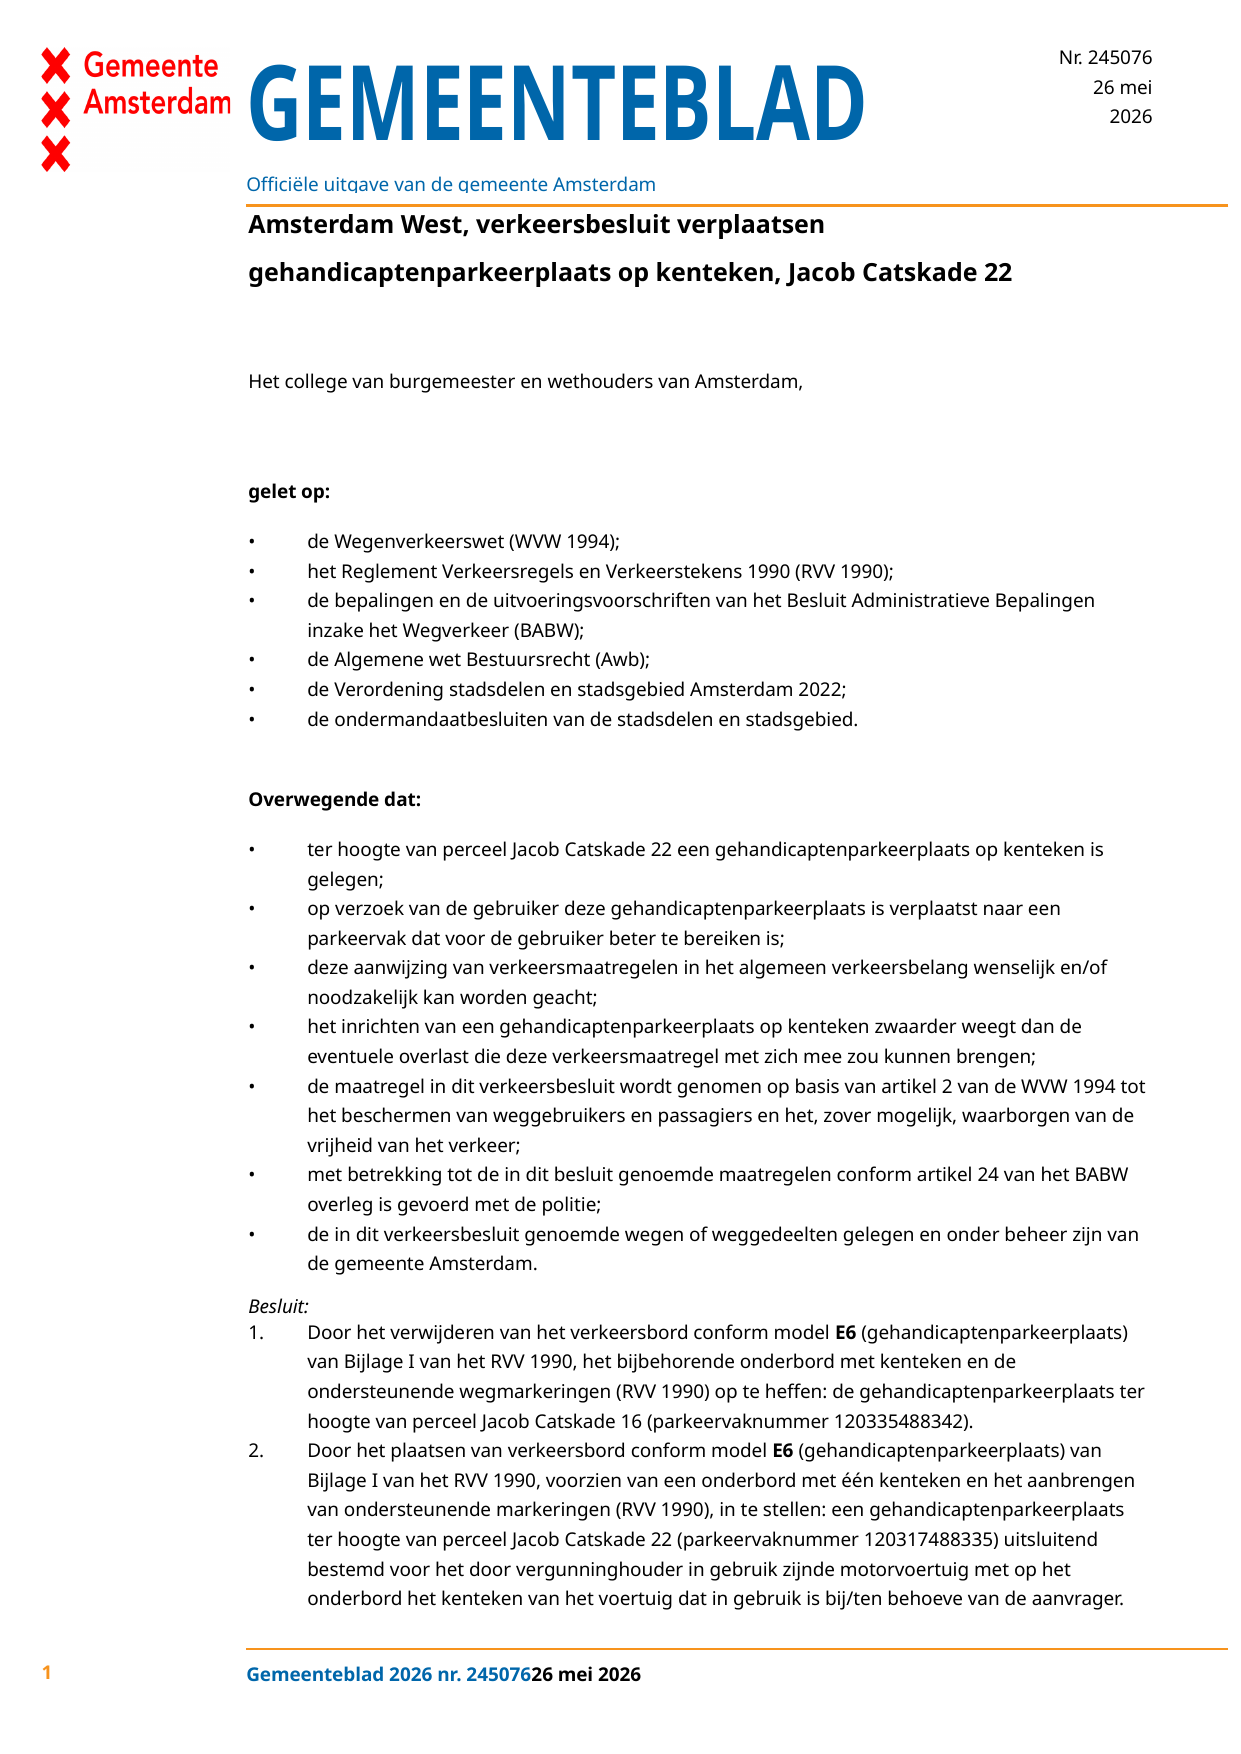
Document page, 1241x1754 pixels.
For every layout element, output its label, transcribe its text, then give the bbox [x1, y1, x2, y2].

list het Reglement Verkeersregels en Verkeerstekens 1990 (RVV 1990); [248, 558, 1152, 583]
list Door het verwijderen van het verkeersbord conform model E6 (gehandicaptenparkeerplaats) van Bijlage I van het RVV 1990, het bijbehorende onderbord met kenteken en de ondersteunende wegmarkeringen (RVV 1990) op te heffen: de gehandicaptenparkeerplaats ter hoogte van perceel Jacob Catskade 16 (parkeervaknummer 120335488342). [248, 1319, 1152, 1434]
list de Algemene wet Bestuursrecht (Awb); [248, 647, 1152, 672]
list de maatregel in dit verkeersbesluit wordt genomen op basis van artikel 2 van de WVW 1994 tot het beschermen van weggebruikers en passagiers en het, zover mogelijk, waarborgen van de vrijheid van het verkeer; [248, 1073, 1152, 1158]
list de Wegenverkeerswet (WVW 1994); [248, 528, 1152, 554]
list Door het plaatsen van verkeersbord conform model E6 (gehandicaptenparkeerplaats) van Bijlage I van het RVV 1990, voorzien van een onderbord met één kenteken en het aanbrengen van ondersteunende markeringen (RVV 1990), in te stellen: een gehandicaptenparkeerplaats ter hoogte van perceel Jacob Catskade 22 (parkeervaknummer 120317488335) uitsluitend bestemd voor het door vergunninghouder in gebruik zijnde motorvoertuig met op het onderbord het kenteken van het voertuig dat in gebruik is bij/ten behoeve van de aanvrager. [248, 1437, 1152, 1611]
text Het college van burgemeester en wethouders van Amsterdam, [248, 368, 1152, 394]
list de bepalingen en de uitvoeringsvoorschriften van het Besluit Administratieve Bepalingen inzake het Wegverkeer (BABW); [248, 587, 1152, 643]
list de in dit verkeersbesluit genoemde wegen of weggedeelten gelegen en onder beheer zijn van de gemeente Amsterdam. [248, 1221, 1152, 1276]
text Besluit: [248, 1293, 1152, 1319]
list de ondermandaatbesluiten van de stadsdelen en stadsgebied. [248, 706, 1152, 731]
list de Verordening stadsdelen en stadsgebied Amsterdam 2022; [248, 676, 1152, 702]
text gelet op: [248, 478, 1152, 503]
list met betrekking tot de in dit besluit genoemde maatregelen conform artikel 24 van het BABW overleg is gevoerd met de politie; [248, 1162, 1152, 1217]
picture [41, 47, 231, 172]
list op verzoek van de gebruiker deze gehandicaptenparkeerplaats is verplaatst naar een parkeervak dat voor de gebruiker beter te bereiken is; [248, 895, 1152, 951]
text Overwegende dat: [248, 786, 1152, 811]
list het inrichten van een gehandicaptenparkeerplaats op kenteken zwaarder weegt dan de eventuele overlast die deze verkeersmaatregel met zich mee zou kunnen brengen; [248, 1014, 1152, 1069]
text Amsterdam West, verkeersbesluit verplaatsen gehandicaptenparkeerplaats op kenteken, Jacob Catskade 22 [248, 207, 1152, 288]
list deze aanwijzing van verkeersmaatregelen in het algemeen verkeersbelang wenselijk en/of noodzakelijk kan worden geacht; [248, 954, 1152, 1010]
list ter hoogte van perceel Jacob Catskade 22 een gehandicaptenparkeerplaats op kenteken is gelegen; [248, 836, 1152, 891]
